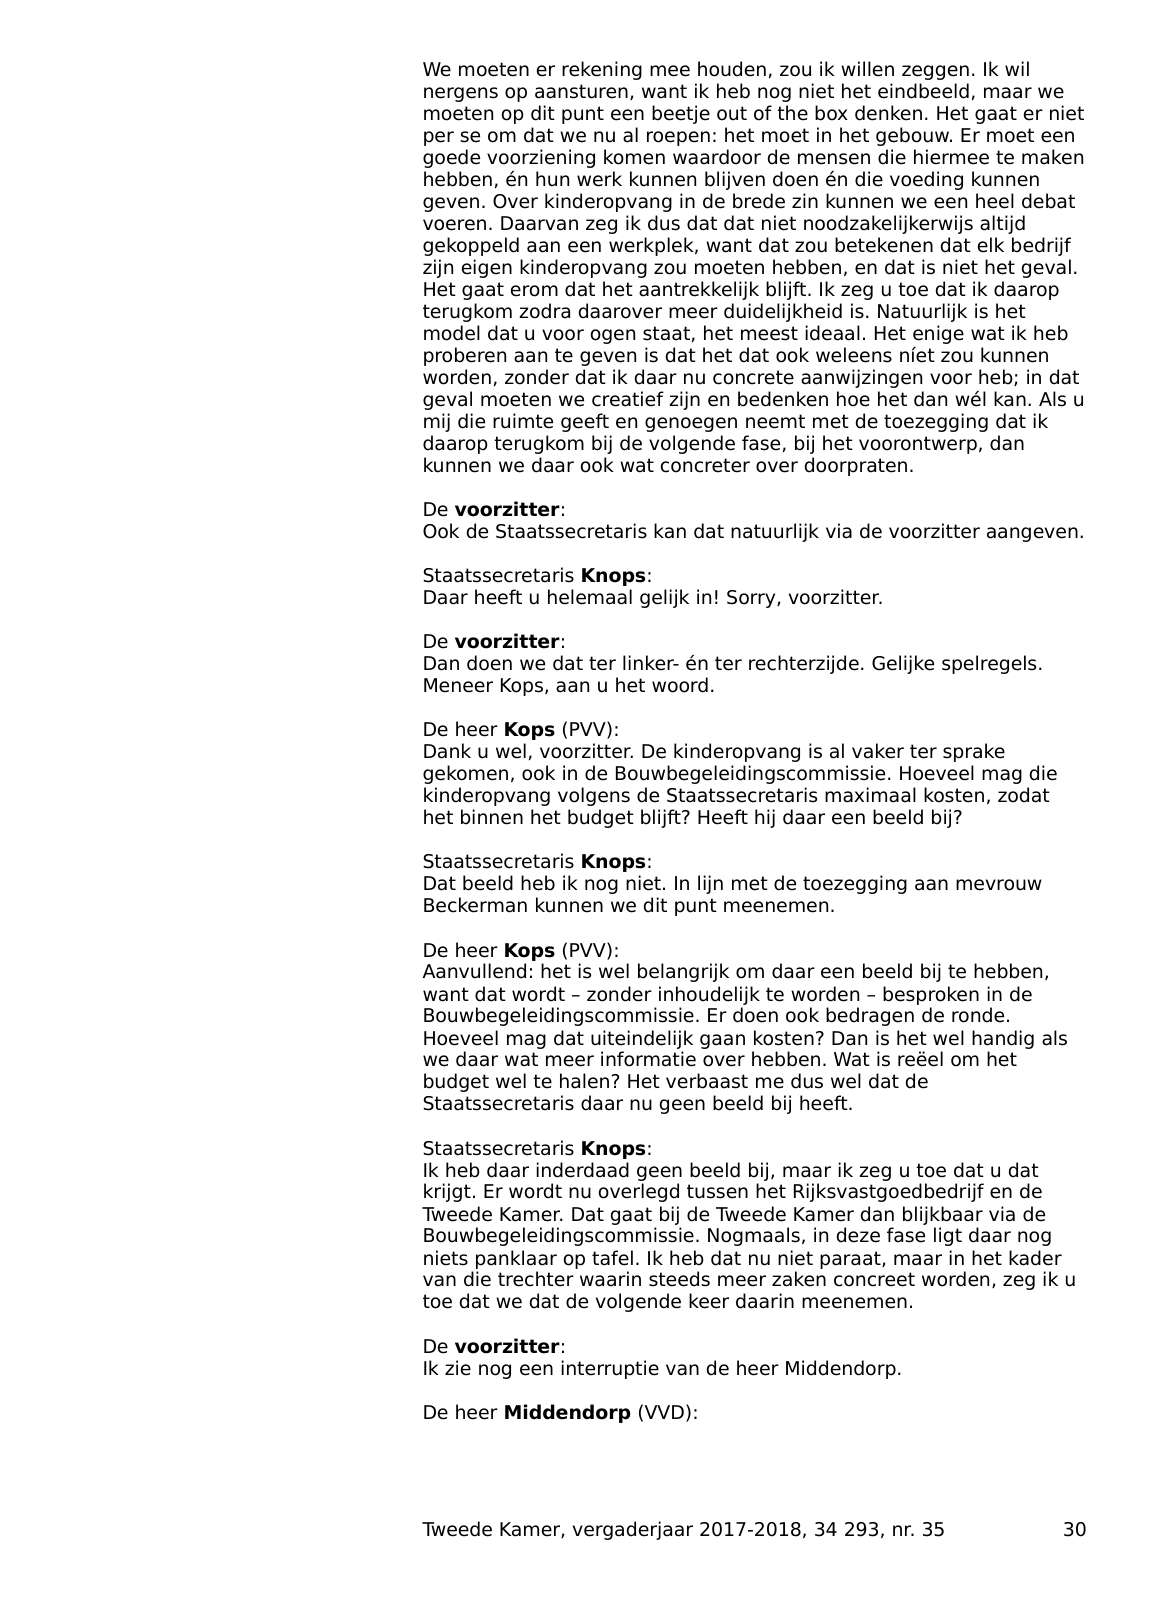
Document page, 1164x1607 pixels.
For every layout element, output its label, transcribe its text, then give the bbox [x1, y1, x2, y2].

text Meneer Kops, aan u het woord. [422, 675, 1087, 697]
text De voorzitter: [422, 499, 1087, 521]
text De heer Kops (PVV): [422, 939, 1087, 961]
text Staatssecretaris Knops: [422, 1137, 1087, 1159]
text Dan doen we dat ter linker- én ter rechterzijde. Gelijke spelregels. [422, 653, 1087, 675]
text Staatssecretaris Knops: [422, 565, 1087, 587]
text Staatssecretaris Knops: [422, 851, 1087, 873]
text Aanvullend: het is wel belangrijk om daar een beeld bij te hebben, want dat wordt – zonder inhoudelijk te worden – besproken in de Bouwbegeleidingscommissie. Er doen ook bedragen de ronde. Hoeveel mag dat uiteindelijk gaan kosten? Dan is het wel handig als we daar wat meer informatie over hebben. Wat is reëel om het budget wel te halen? Het verbaast me dus wel dat de Staatssecretaris daar nu geen beeld bij heeft. [422, 961, 1087, 1115]
text De voorzitter: [422, 631, 1087, 653]
text Ik heb daar inderdaad geen beeld bij, maar ik zeg u toe dat u dat krijgt. Er wordt nu overlegd tussen het Rijksvastgoedbedrijf en de Tweede Kamer. Dat gaat bij de Tweede Kamer dan blijkbaar via de Bouwbegeleidingscommissie. Nogmaals, in deze fase ligt daar nog niets panklaar op tafel. Ik heb dat nu niet paraat, maar in het kader van die trechter waarin steeds meer zaken concreet worden, zeg ik u toe dat we dat de volgende keer daarin meenemen. [422, 1159, 1087, 1313]
text De voorzitter: [422, 1336, 1087, 1357]
text De heer Middendorp (VVD): [422, 1402, 1087, 1424]
text Daar heeft u helemaal gelijk in! Sorry, voorzitter. [422, 587, 1087, 609]
text Ook de Staatssecretaris kan dat natuurlijk via de voorzitter aangeven. [422, 521, 1087, 543]
text Dat beeld heb ik nog niet. In lijn met de toezegging aan mevrouw Beckerman kunnen we dit punt meenemen. [422, 873, 1087, 917]
text De heer Kops (PVV): [422, 719, 1087, 741]
text Ik zie nog een interruptie van de heer Middendorp. [422, 1357, 1087, 1379]
text Dank u wel, voorzitter. De kinderopvang is al vaker ter sprake gekomen, ook in de Bouwbegeleidingscommissie. Hoeveel mag die kinderopvang volgens de Staatssecretaris maximaal kosten, zodat het binnen het budget blijft? Heeft hij daar een beeld bij? [422, 741, 1087, 829]
text We moeten er rekening mee houden, zou ik willen zeggen. Ik wil nergens op aansturen, want ik heb nog niet het eindbeeld, maar we moeten op dit punt een beetje out of the box denken. Het gaat er niet per se om dat we nu al roepen: het moet in het gebouw. Er moet een goede voorziening komen waardoor de mensen die hiermee te maken hebben, én hun werk kunnen blijven doen én die voeding kunnen geven. Over kinderopvang in de brede zin kunnen we een heel debat voeren. Daarvan zeg ik dus dat dat niet noodzakelijkerwijs altijd gekoppeld aan een werkplek, want dat zou betekenen dat elk bedrijf zijn eigen kinderopvang zou moeten hebben, en dat is niet het geval. Het gaat erom dat het aantrekkelijk blijft. Ik zeg u toe dat ik daarop terugkom zodra daarover meer duidelijkheid is. Natuurlijk is het model dat u voor ogen staat, het meest ideaal. Het enige wat ik heb proberen aan te geven is dat het dat ook weleens níet zou kunnen worden, zonder dat ik daar nu concrete aanwijzingen voor heb; in dat geval moeten we creatief zijn en bedenken hoe het dan wél kan. Als u mij die ruimte geeft en genoegen neemt met de toezegging dat ik daarop terugkom bij de volgende fase, bij het voorontwerp, dan kunnen we daar ook wat concreter over doorpraten. [422, 59, 1087, 477]
